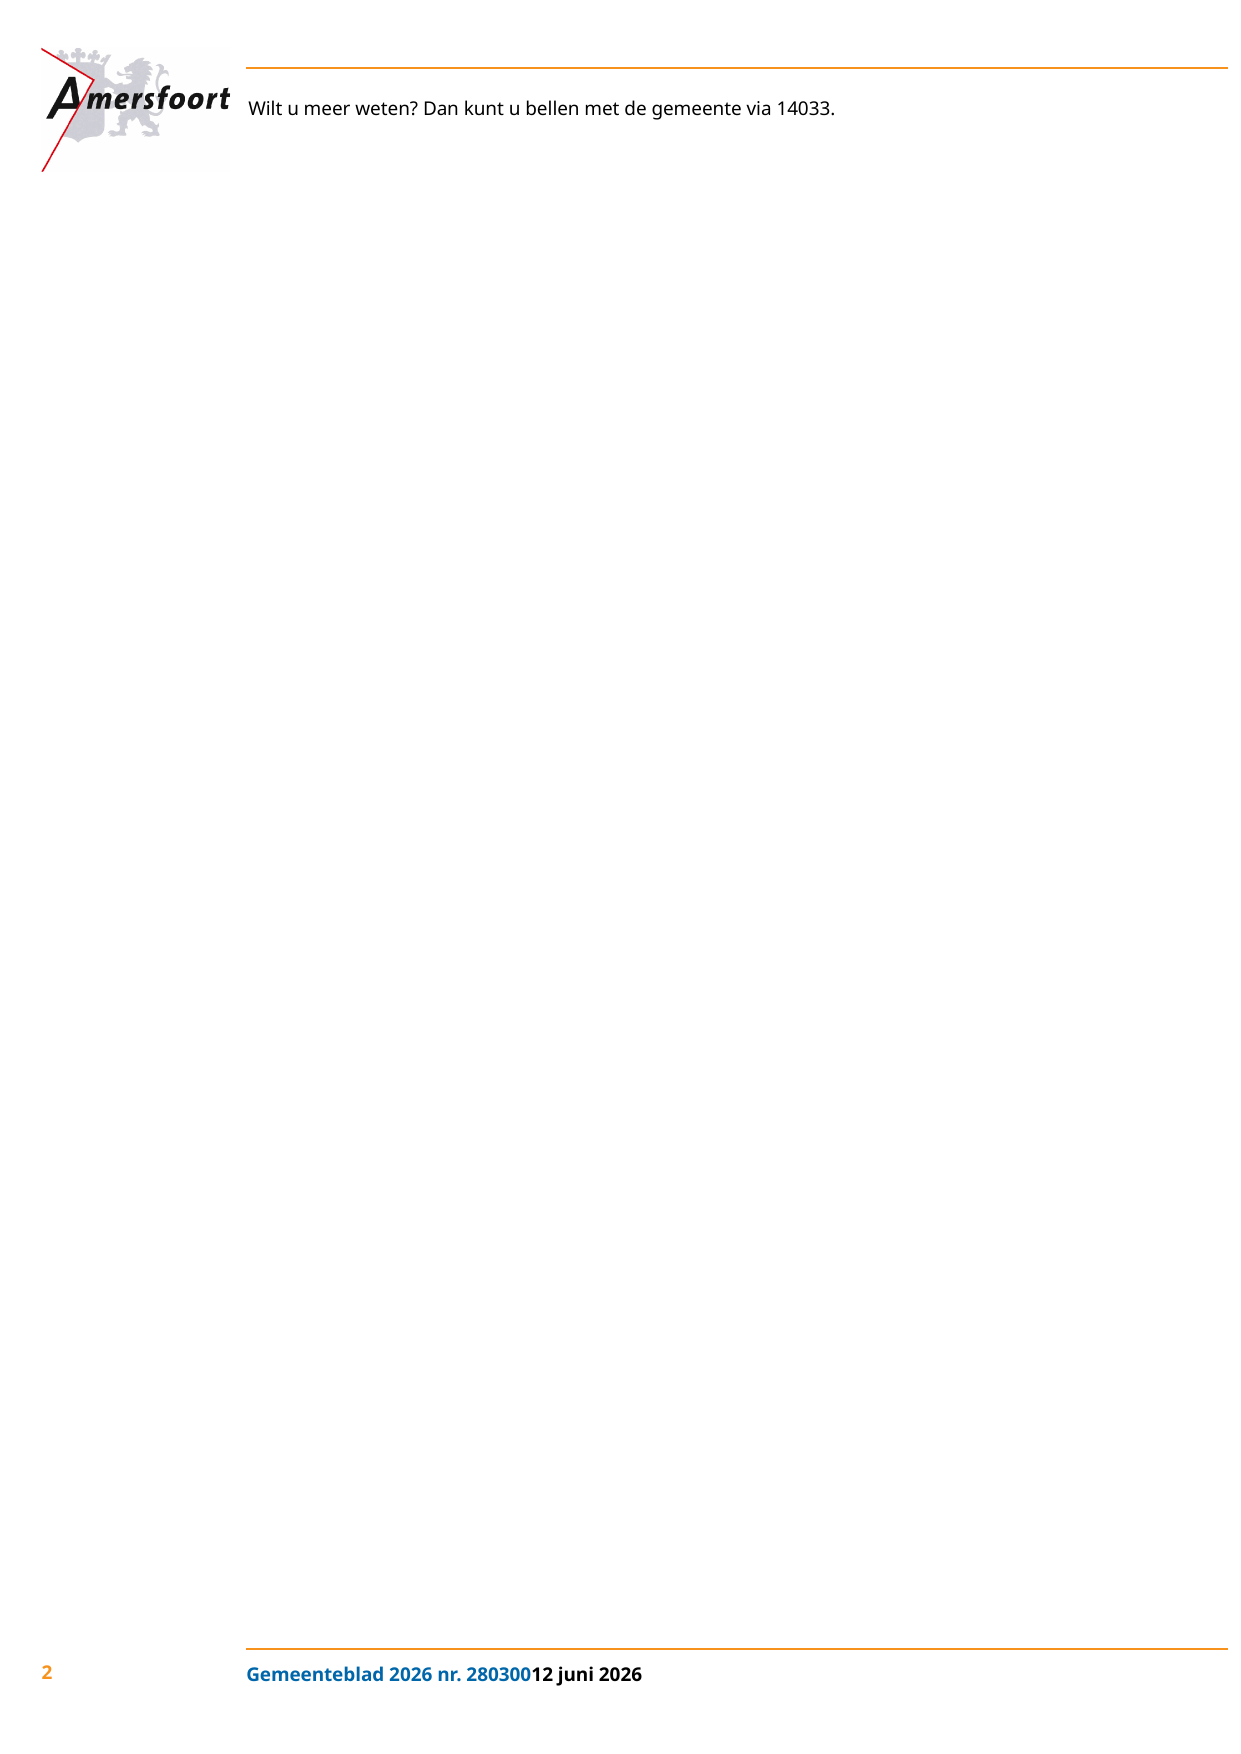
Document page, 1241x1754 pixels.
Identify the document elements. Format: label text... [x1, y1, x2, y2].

picture [41, 47, 231, 172]
text Wilt u meer weten? Dan kunt u bellen met de gemeente via 14033. [248, 95, 1152, 121]
